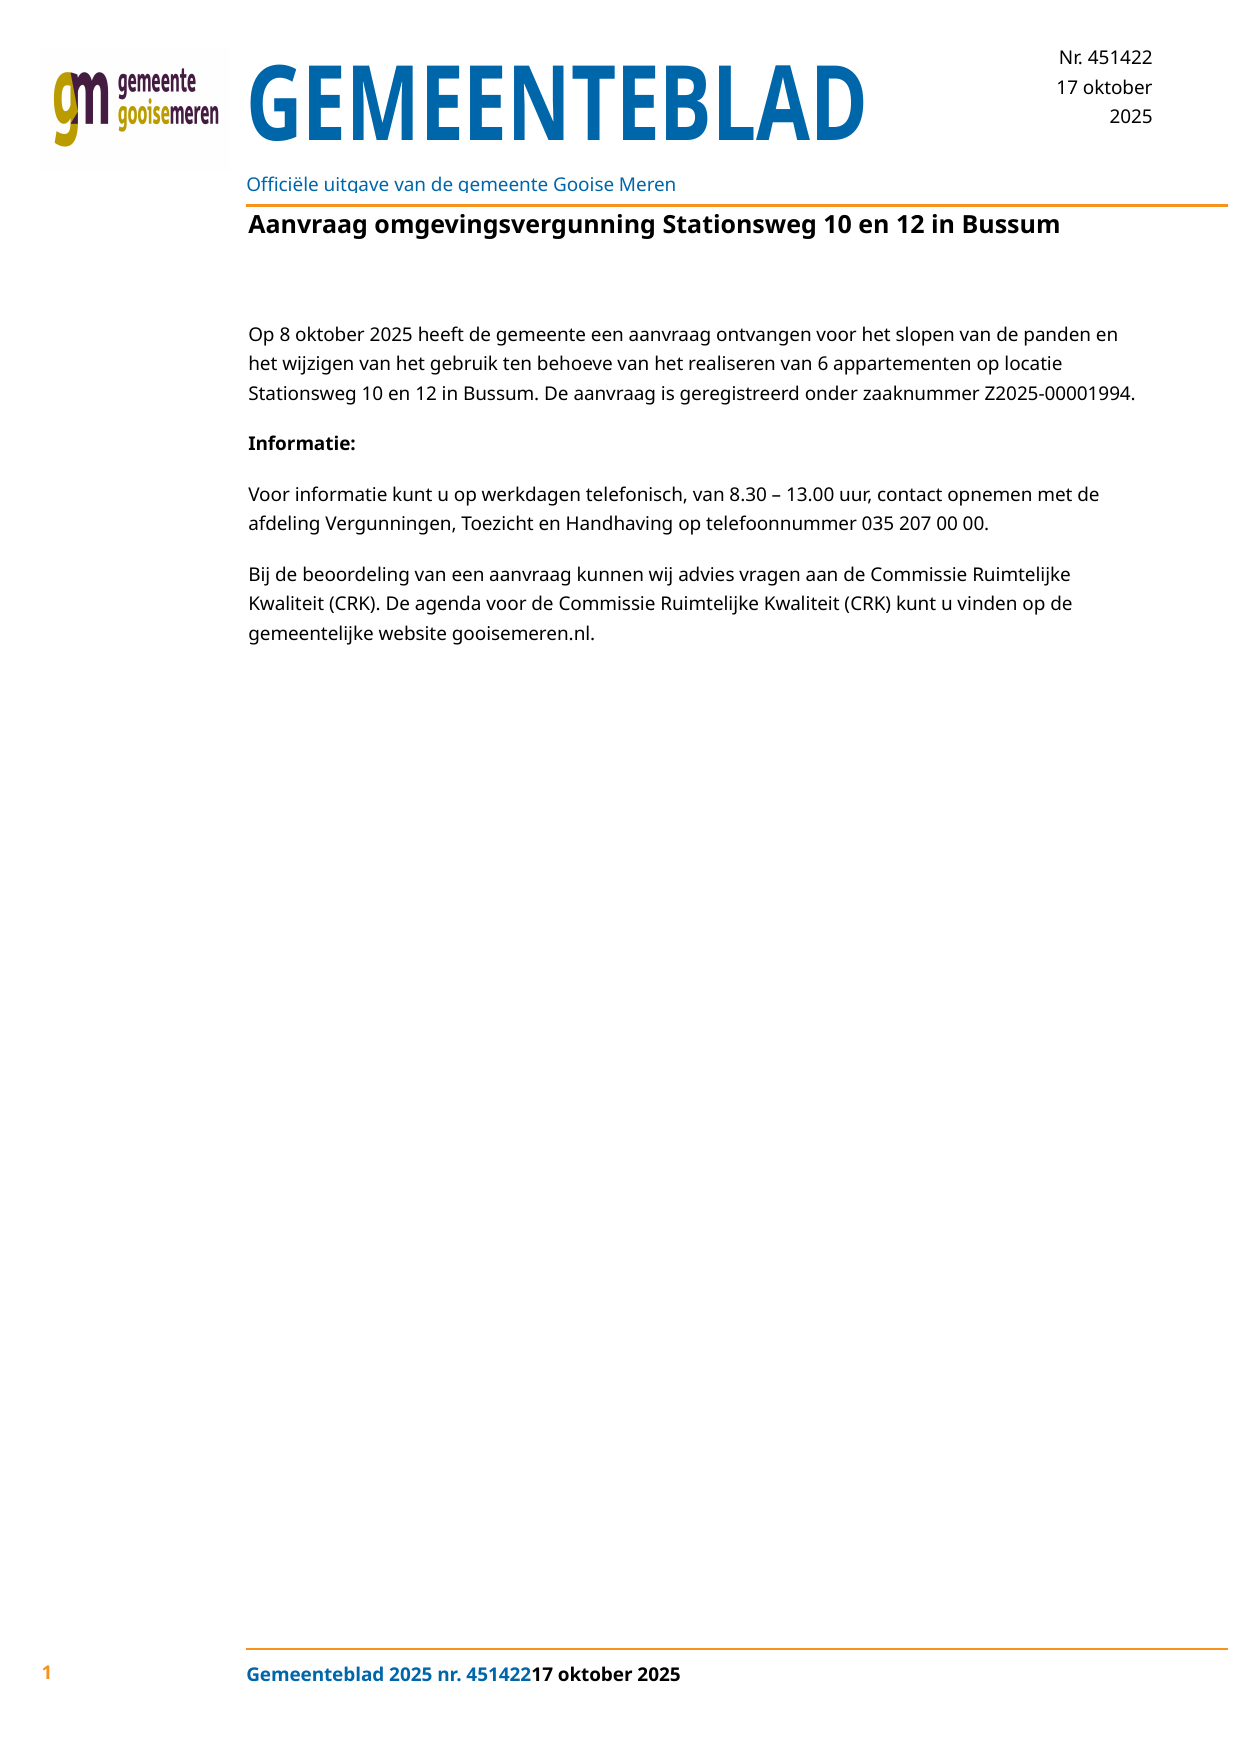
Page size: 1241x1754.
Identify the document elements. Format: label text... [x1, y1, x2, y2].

text Informatie: [248, 430, 1152, 456]
text Op 8 oktober 2025 heeft de gemeente een aanvraag ontvangen voor het slopen van de panden en het wijzigen van het gebruik ten behoeve van het realiseren van 6 appartementen op locatie Stationsweg 10 en 12 in Bussum. De aanvraag is geregistreerd onder zaaknummer Z2025-00001994. [248, 321, 1152, 406]
text Bij de beoordeling van een aanvraag kunnen wij advies vragen aan de Commissie Ruimtelijke Kwaliteit (CRK). De agenda voor de Commissie Ruimtelijke Kwaliteit (CRK) kunt u vinden op de gemeentelijke website gooisemeren.nl. [248, 561, 1152, 646]
picture [41, 47, 231, 172]
text Aanvraag omgevingsvergunning Stationsweg 10 en 12 in Bussum [248, 207, 1152, 241]
text Voor informatie kunt u op werkdagen telefonisch, van 8.30 – 13.00 uur, contact opnemen met de afdeling Vergunningen, Toezicht en Handhaving op telefoonnummer 035 207 00 00. [248, 481, 1152, 536]
